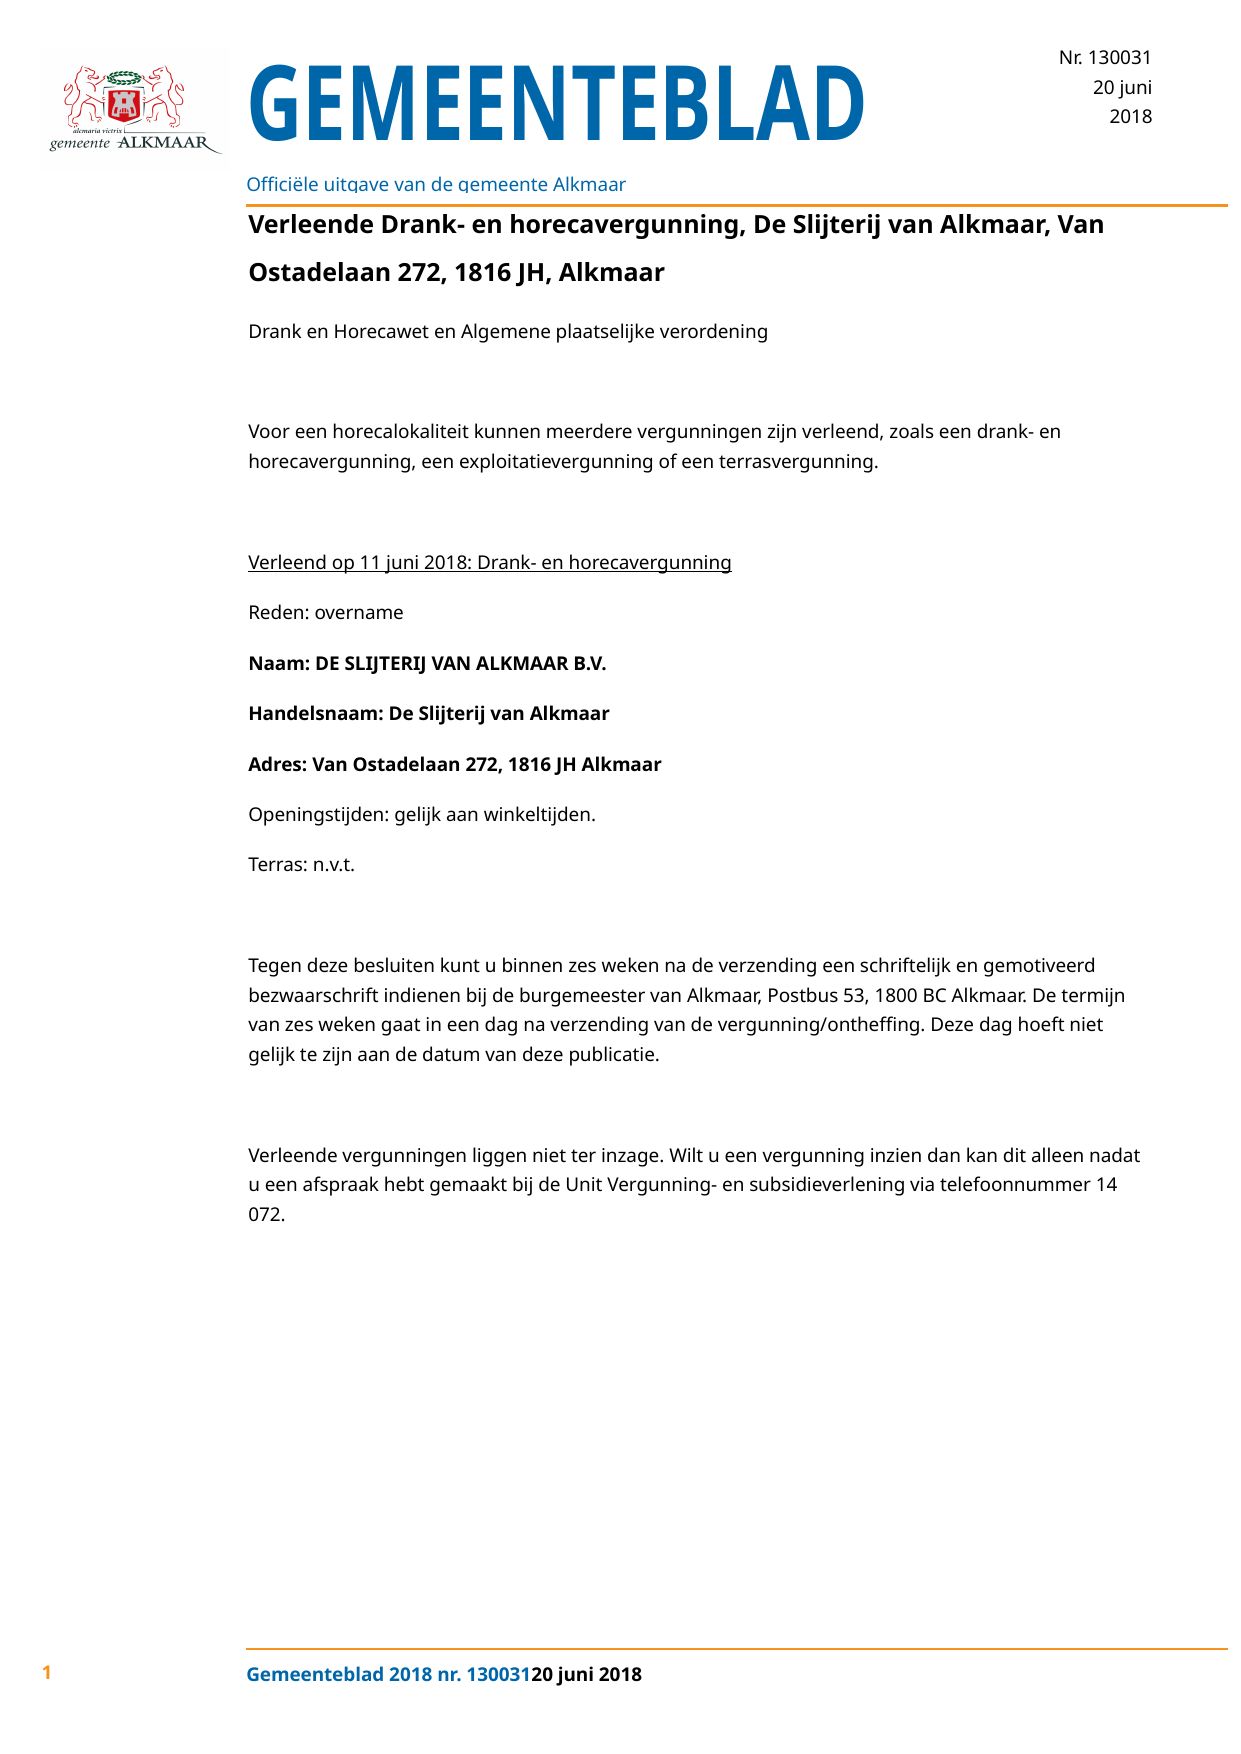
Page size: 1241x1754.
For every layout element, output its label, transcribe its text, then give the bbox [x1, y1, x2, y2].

text Verleende Drank- en horecavergunning, De Slijterij van Alkmaar, Van Ostadelaan 272, 1816 JH, Alkmaar [248, 207, 1152, 288]
text Voor een horecalokaliteit kunnen meerdere vergunningen zijn verleend, zoals een drank- en horecavergunning, een exploitatievergunning of een terrasvergunning. [248, 419, 1152, 474]
text Adres: Van Ostadelaan 272, 1816 JH Alkmaar [248, 751, 1152, 777]
text Drank en Horecawet en Algemene plaatselijke verordening [248, 318, 1152, 344]
text Verleend op 11 juni 2018: Drank- en horecavergunning [248, 549, 1152, 575]
text Naam: DE SLIJTERIJ VAN ALKMAAR B.V. [248, 650, 1152, 676]
text Terras: n.v.t. [248, 852, 1152, 877]
text Reden: overname [248, 599, 1152, 625]
text Handelsnaam: De Slijterij van Alkmaar [248, 700, 1152, 726]
picture [41, 47, 231, 172]
text Tegen deze besluiten kunt u binnen zes weken na de verzending een schriftelijk en gemotiveerd bezwaarschrift indienen bij de burgemeester van Alkmaar, Postbus 53, 1800 BC Alkmaar. De termijn van zes weken gaat in een dag na verzending van de vergunning/ontheffing. Deze dag hoeft niet gelijk te zijn aan de datum van deze publicatie. [248, 952, 1152, 1067]
text Openingstijden: gelijk aan winkeltijden. [248, 801, 1152, 827]
text Verleende vergunningen liggen niet ter inzage. Wilt u een vergunning inzien dan kan dit alleen nadat u een afspraak hebt gemaakt bij de Unit Vergunning- en subsidieverlening via telefoonnummer 14 072. [248, 1142, 1152, 1227]
